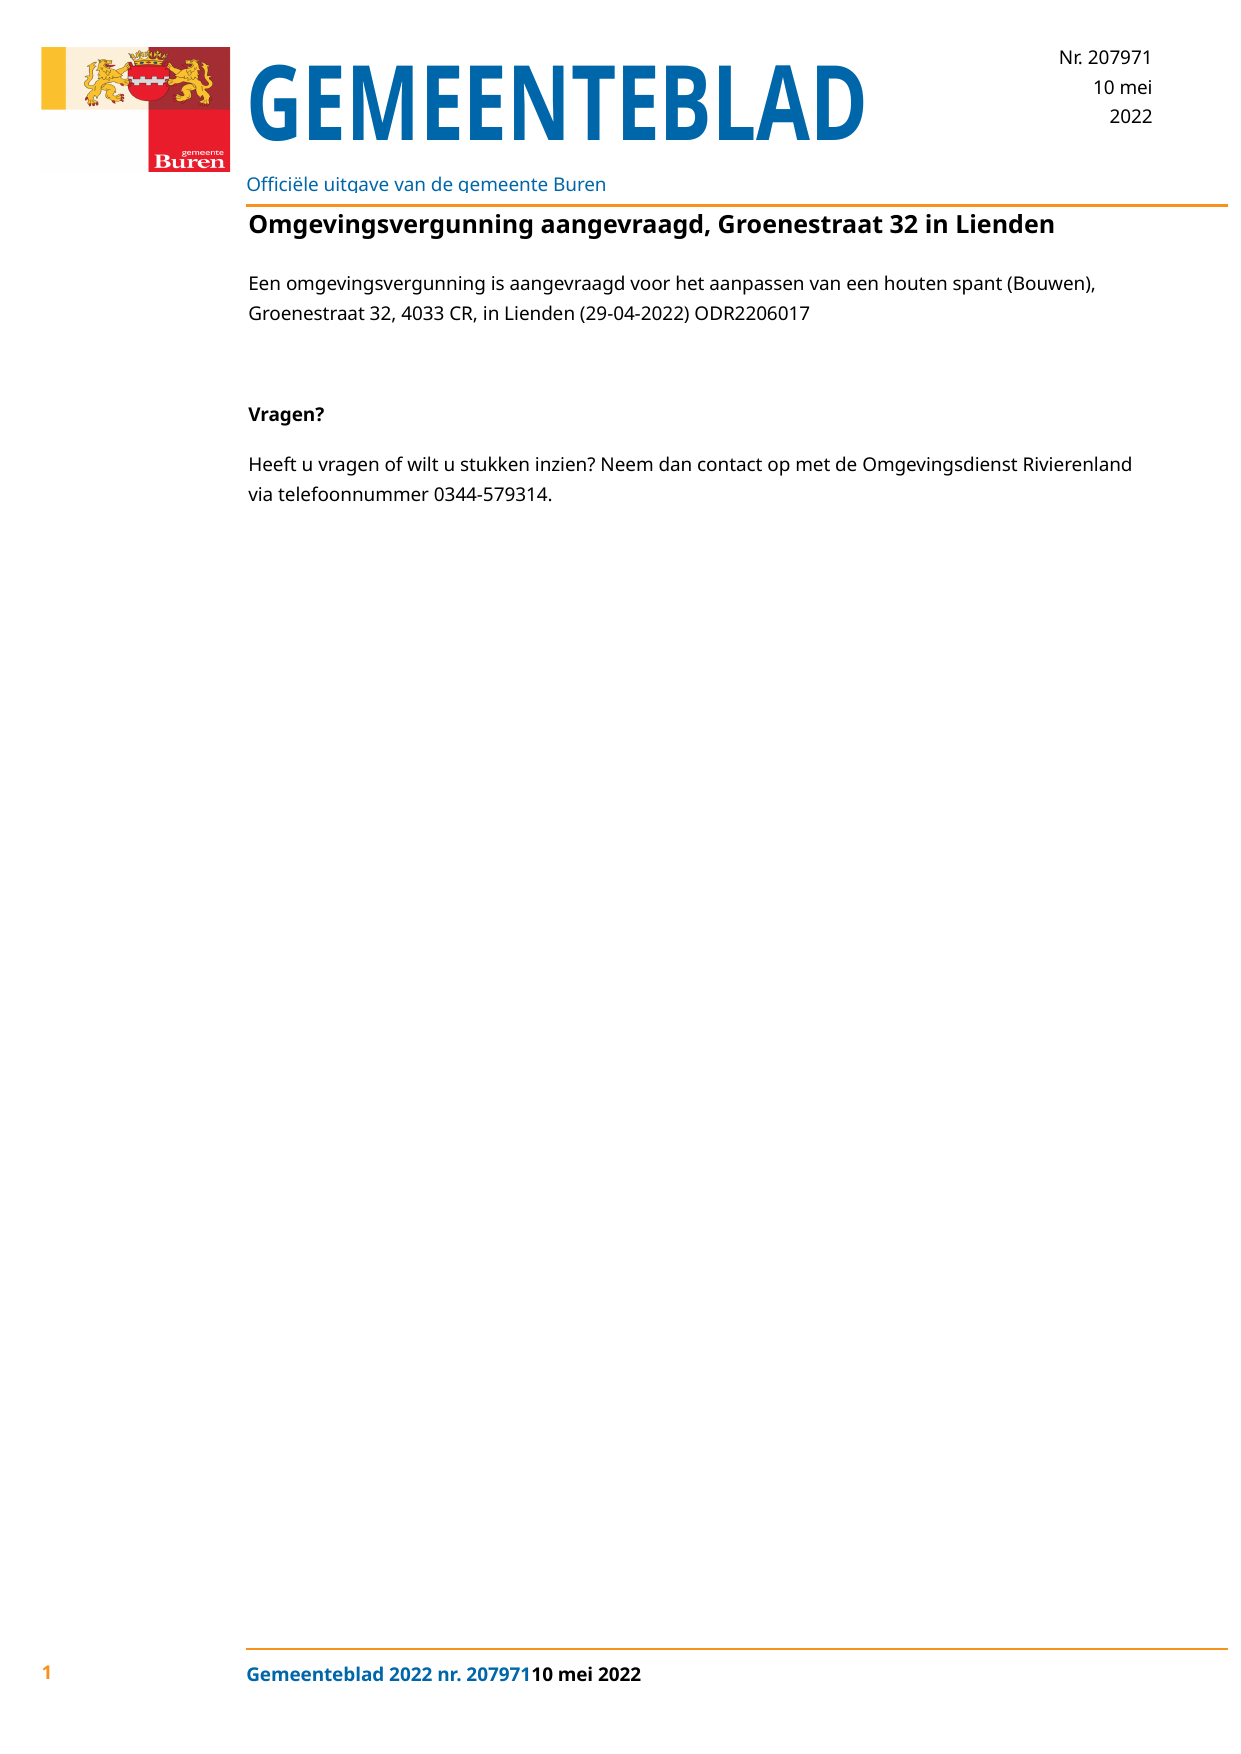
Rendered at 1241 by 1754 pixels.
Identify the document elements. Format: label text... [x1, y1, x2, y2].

picture [41, 47, 231, 172]
text Een omgevingsvergunning is aangevraagd voor het aanpassen van een houten spant (Bouwen), Groenestraat 32, 4033 CR, in Lienden (29-04-2022) ODR2206017 [248, 270, 1152, 326]
text Vragen? [248, 401, 1152, 426]
text Omgevingsvergunning aangevraagd, Groenestraat 32 in Lienden [248, 207, 1152, 241]
text Heeft u vragen of wilt u stukken inzien? Neem dan contact op met de Omgevingsdienst Rivierenland via telefoonnummer 0344-579314. [248, 451, 1152, 506]
